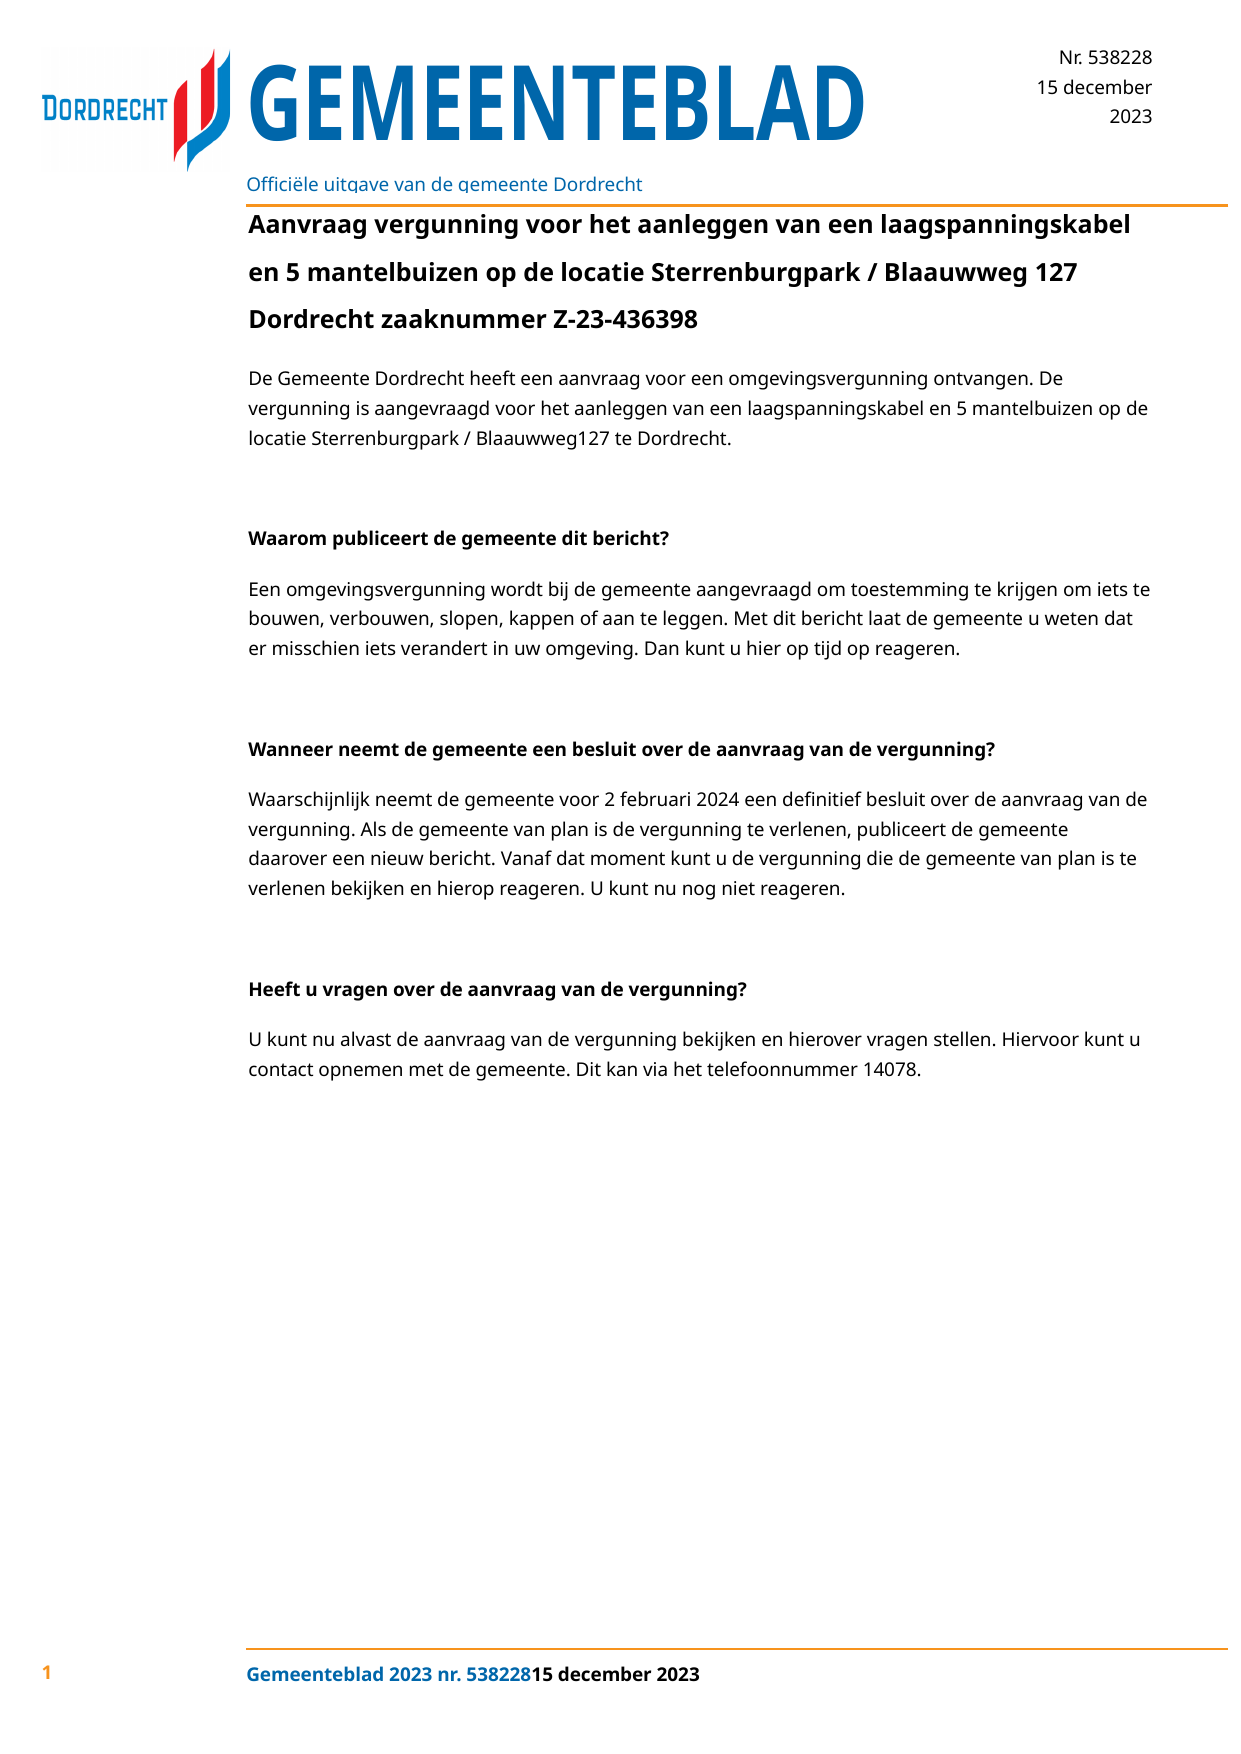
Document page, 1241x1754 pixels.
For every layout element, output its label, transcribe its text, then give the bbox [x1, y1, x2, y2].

picture [41, 47, 231, 172]
text Wanneer neemt de gemeente een besluit over de aanvraag van de vergunning? [248, 736, 1152, 762]
text Waarom publiceert de gemeente dit bericht? [248, 526, 1152, 551]
text Aanvraag vergunning voor het aanleggen van een laagspanningskabel en 5 mantelbuizen op de locatie Sterrenburgpark / Blaauwweg 127 Dordrecht zaaknummer Z-23-436398 [248, 207, 1152, 336]
text Heeft u vragen over de aanvraag van de vergunning? [248, 976, 1152, 1002]
text Een omgevingsvergunning wordt bij de gemeente aangevraagd om toestemming te krijgen om iets te bouwen, verbouwen, slopen, kappen of aan te leggen. Met dit bericht laat de gemeente u weten dat er misschien iets verandert in uw omgeving. Dan kunt u hier op tijd op reageren. [248, 576, 1152, 661]
text De Gemeente Dordrecht heeft een aanvraag voor een omgevingsvergunning ontvangen. De vergunning is aangevraagd voor het aanleggen van een laagspanningskabel en 5 mantelbuizen op de locatie Sterrenburgpark / Blaauwweg127 te Dordrecht. [248, 366, 1152, 450]
text U kunt nu alvast de aanvraag van de vergunning bekijken en hierover vragen stellen. Hiervoor kunt u contact opnemen met de gemeente. Dit kan via het telefoonnummer 14078. [248, 1026, 1152, 1082]
text Waarschijnlijk neemt de gemeente voor 2 februari 2024 een definitief besluit over de aanvraag van de vergunning. Als de gemeente van plan is de vergunning te verlenen, publiceert de gemeente daarover een nieuw bericht. Vanaf dat moment kunt u de vergunning die de gemeente van plan is te verlenen bekijken en hierop reageren. U kunt nu nog niet reageren. [248, 786, 1152, 901]
